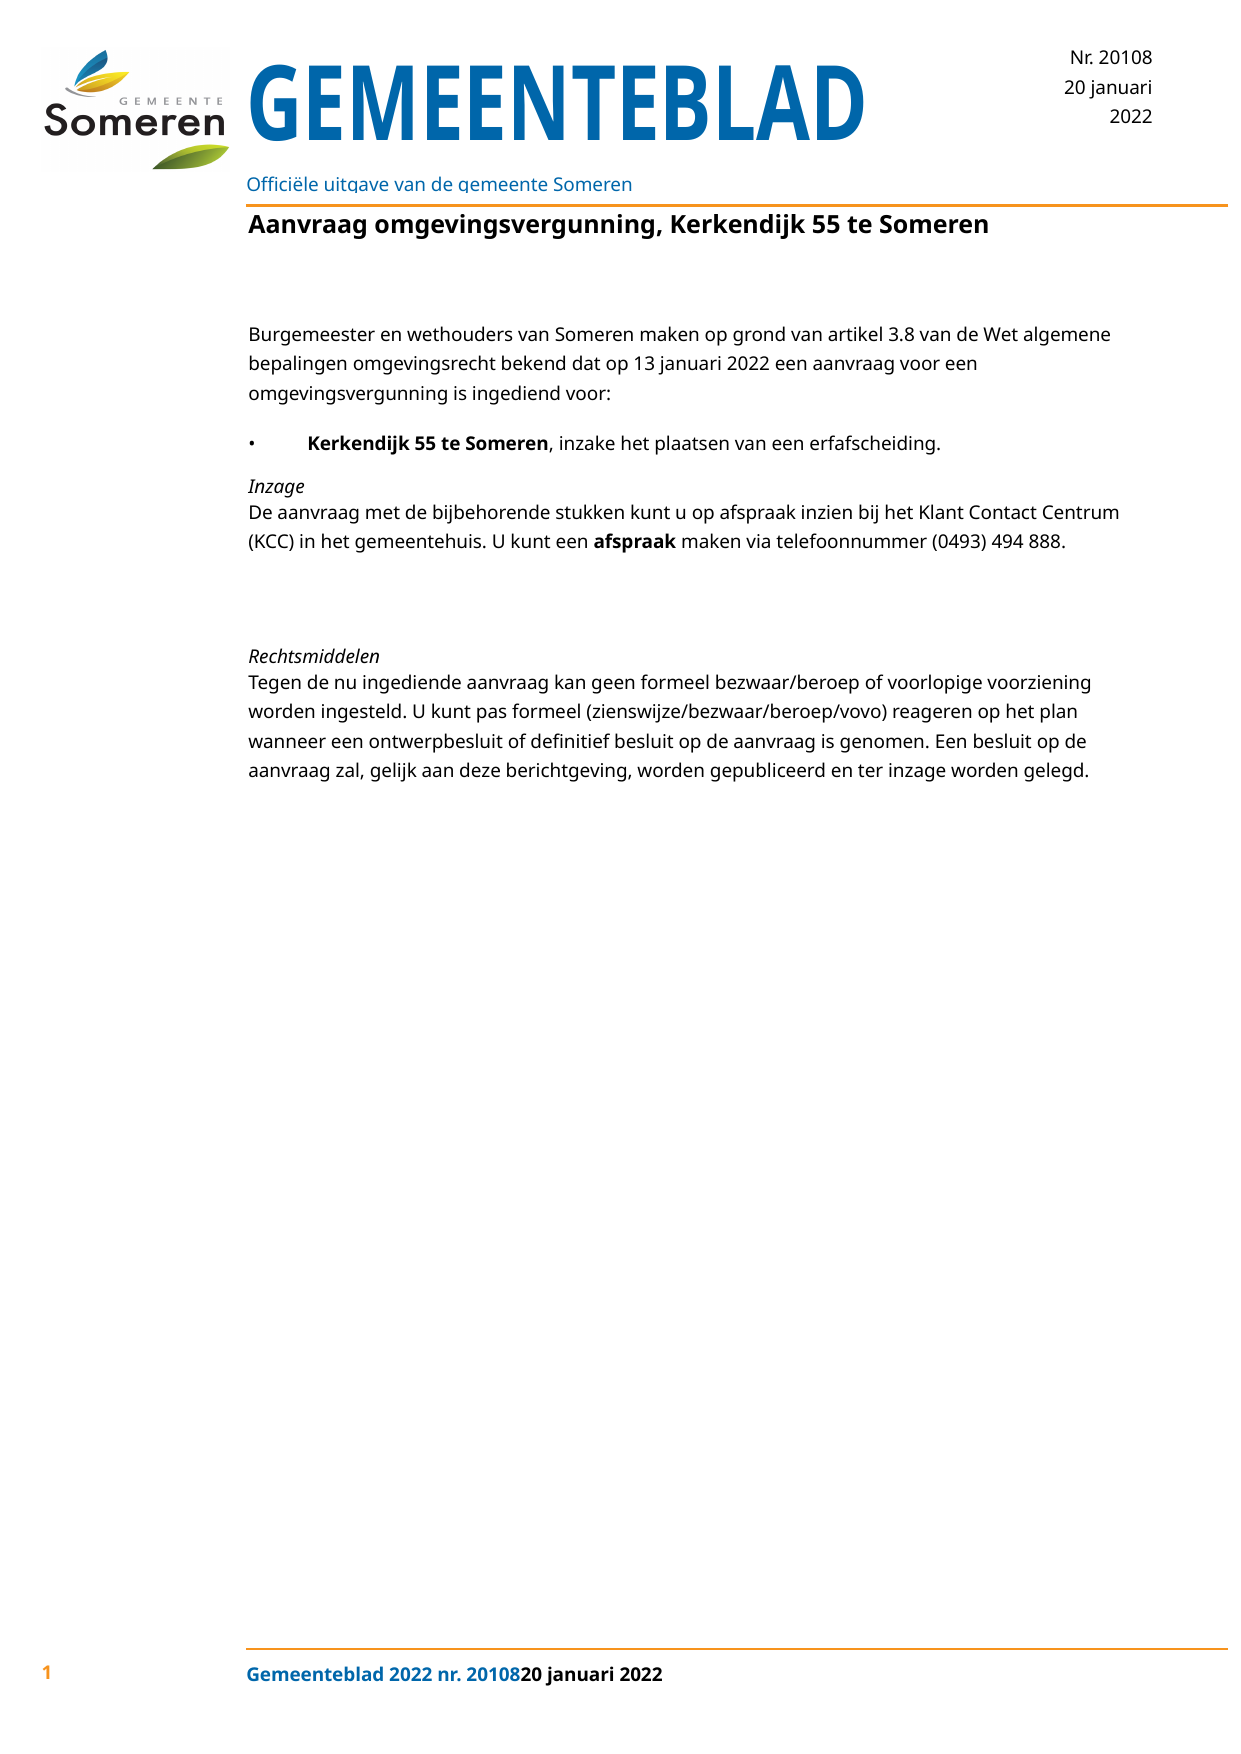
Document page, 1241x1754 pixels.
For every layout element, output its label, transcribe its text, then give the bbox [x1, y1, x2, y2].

picture [41, 47, 231, 172]
text Aanvraag omgevingsvergunning, Kerkendijk 55 te Someren [248, 207, 1152, 241]
text Rechtsmiddelen [248, 643, 1152, 669]
text Inzage [248, 473, 1152, 499]
list Kerkendijk 55 te Someren, inzake het plaatsen van een erfafscheiding. [248, 430, 1152, 456]
text De aanvraag met de bijbehorende stukken kunt u op afspraak inzien bij het Klant Contact Centrum (KCC) in het gemeentehuis. U kunt een afspraak maken via telefoonnummer (0493) 494 888. [248, 499, 1152, 554]
text Tegen de nu ingediende aanvraag kan geen formeel bezwaar/beroep of voorlopige voorziening worden ingesteld. U kunt pas formeel (zienswijze/bezwaar/beroep/vovo) reageren op het plan wanneer een ontwerpbesluit of definitief besluit op de aanvraag is genomen. Een besluit op de aanvraag zal, gelijk aan deze berichtgeving, worden gepubliceerd en ter inzage worden gelegd. [248, 669, 1152, 783]
text Burgemeester en wethouders van Someren maken op grond van artikel 3.8 van de Wet algemene bepalingen omgevingsrecht bekend dat op 13 januari 2022 een aanvraag voor een omgevingsvergunning is ingediend voor: [248, 321, 1152, 406]
